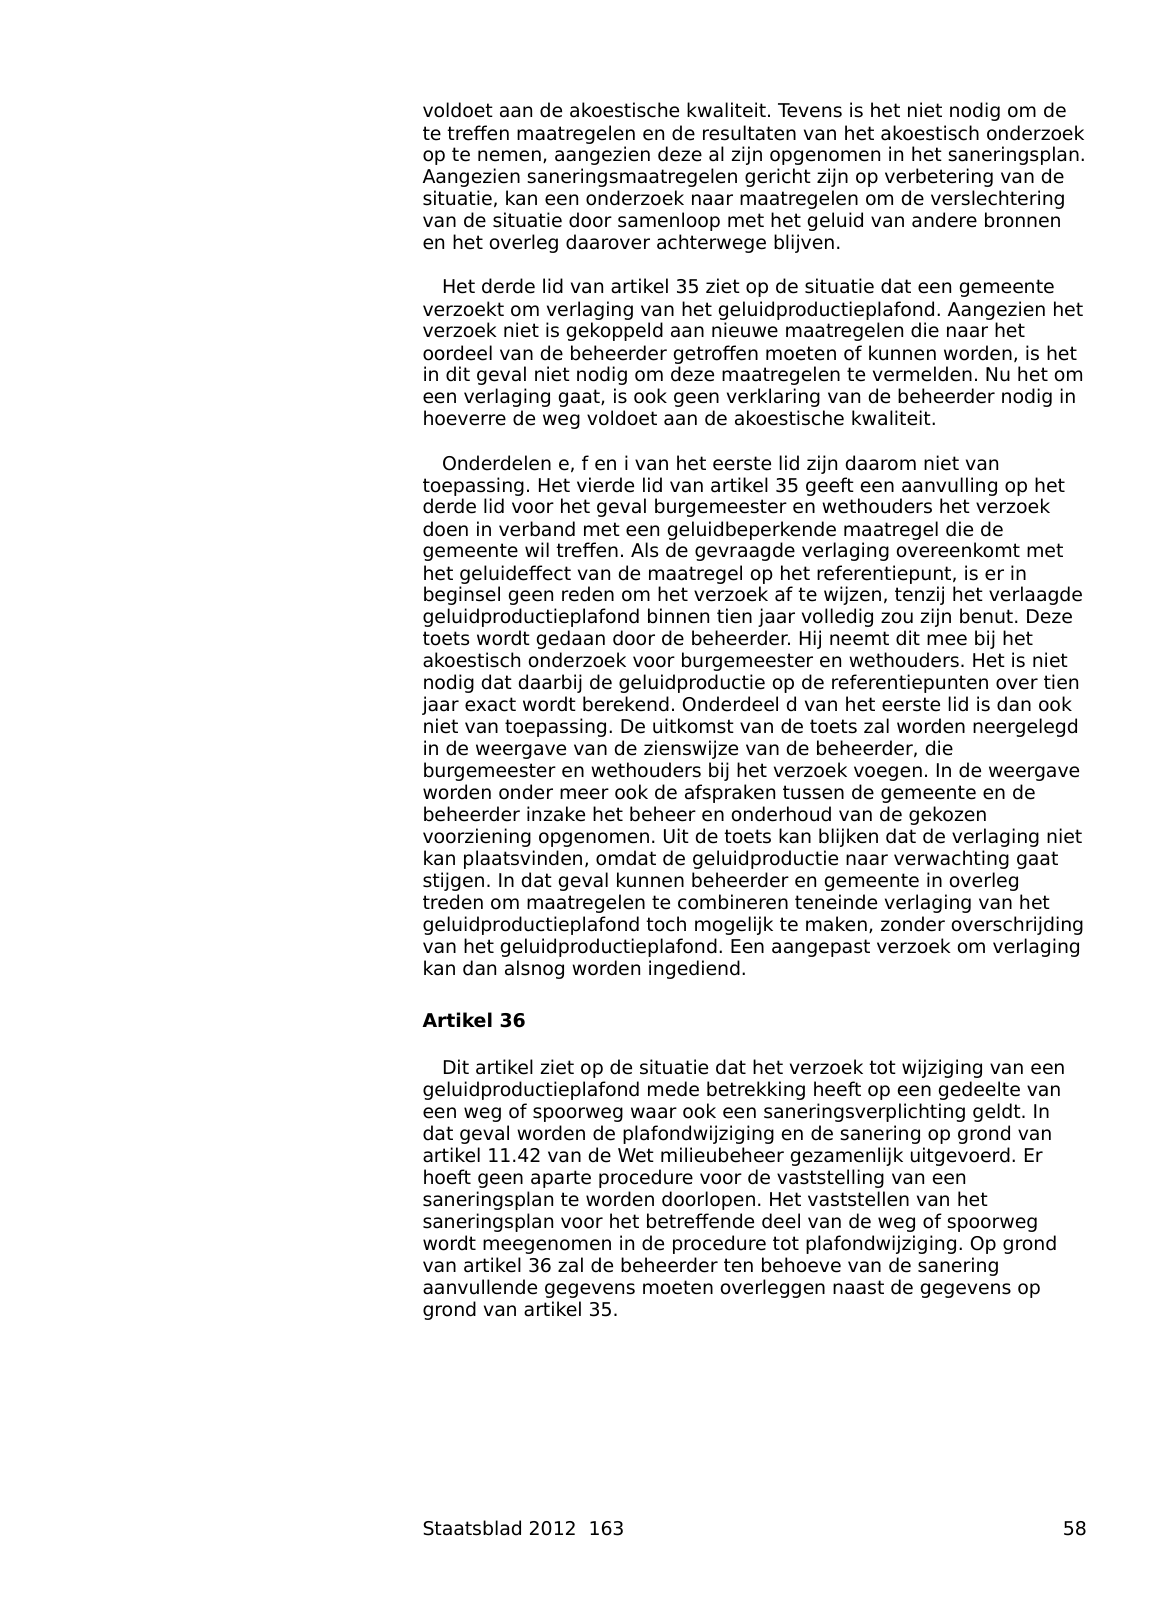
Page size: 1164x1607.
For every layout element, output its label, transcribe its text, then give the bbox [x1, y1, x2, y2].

text voldoet aan de akoestische kwaliteit. Tevens is het niet nodig om de te treffen maatregelen en de resultaten van het akoestisch onderzoek op te nemen, aangezien deze al zijn opgenomen in het saneringsplan. Aangezien saneringsmaatregelen gericht zijn op verbetering van de situatie, kan een onderzoek naar maatregelen om de verslechtering van de situatie door samenloop met het geluid van andere bronnen en het overleg daarover achterwege blijven. [422, 100, 1087, 254]
text Dit artikel ziet op de situatie dat het verzoek tot wijziging van een geluidproductieplafond mede betrekking heeft op een gedeelte van een weg of spoorweg waar ook een saneringsverplichting geldt. In dat geval worden de plafondwijziging en de sanering op grond van artikel 11.42 van de Wet milieubeheer gezamenlijk uitgevoerd. Er hoeft geen aparte procedure voor de vaststelling van een saneringsplan te worden doorlopen. Het vaststellen van het saneringsplan voor het betreffende deel van de weg of spoorweg wordt meegenomen in de procedure tot plafondwijziging. Op grond van artikel 36 zal de beheerder ten behoeve van de sanering aanvullende gegevens moeten overleggen naast de gegevens op grond van artikel 35. [422, 1057, 1087, 1321]
text Het derde lid van artikel 35 ziet op de situatie dat een gemeente verzoekt om verlaging van het geluidproductieplafond. Aangezien het verzoek niet is gekoppeld aan nieuwe maatregelen die naar het oordeel van de beheerder getroffen moeten of kunnen worden, is het in dit geval niet nodig om deze maatregelen te vermelden. Nu het om een verlaging gaat, is ook geen verklaring van de beheerder nodig in hoeverre de weg voldoet aan de akoestische kwaliteit. [422, 276, 1087, 430]
text Onderdelen e, f en i van het eerste lid zijn daarom niet van toepassing. Het vierde lid van artikel 35 geeft een aanvulling op het derde lid voor het geval burgemeester en wethouders het verzoek doen in verband met een geluidbeperkende maatregel die de gemeente wil treffen. Als de gevraagde verlaging overeenkomt met het geluideffect van de maatregel op het referentiepunt, is er in beginsel geen reden om het verzoek af te wijzen, tenzij het verlaagde geluidproductieplafond binnen tien jaar volledig zou zijn benut. Deze toets wordt gedaan door de beheerder. Hij neemt dit mee bij het akoestisch onderzoek voor burgemeester en wethouders. Het is niet nodig dat daarbij de geluidproductie op de referentiepunten over tien jaar exact wordt berekend. Onderdeel d van het eerste lid is dan ook niet van toepassing. De uitkomst van de toets zal worden neergelegd in de weergave van de zienswijze van de beheerder, die burgemeester en wethouders bij het verzoek voegen. In de weergave worden onder meer ook de afspraken tussen de gemeente en de beheerder inzake het beheer en onderhoud van de gekozen voorziening opgenomen. Uit de toets kan blijken dat de verlaging niet kan plaatsvinden, omdat de geluidproductie naar verwachting gaat stijgen. In dat geval kunnen beheerder en gemeente in overleg treden om maatregelen te combineren teneinde verlaging van het geluidproductieplafond toch mogelijk te maken, zonder overschrijding van het geluidproductieplafond. Een aangepast verzoek om verlaging kan dan alsnog worden ingediend. [422, 452, 1087, 980]
subtitle Artikel 36 [422, 1010, 1087, 1032]
